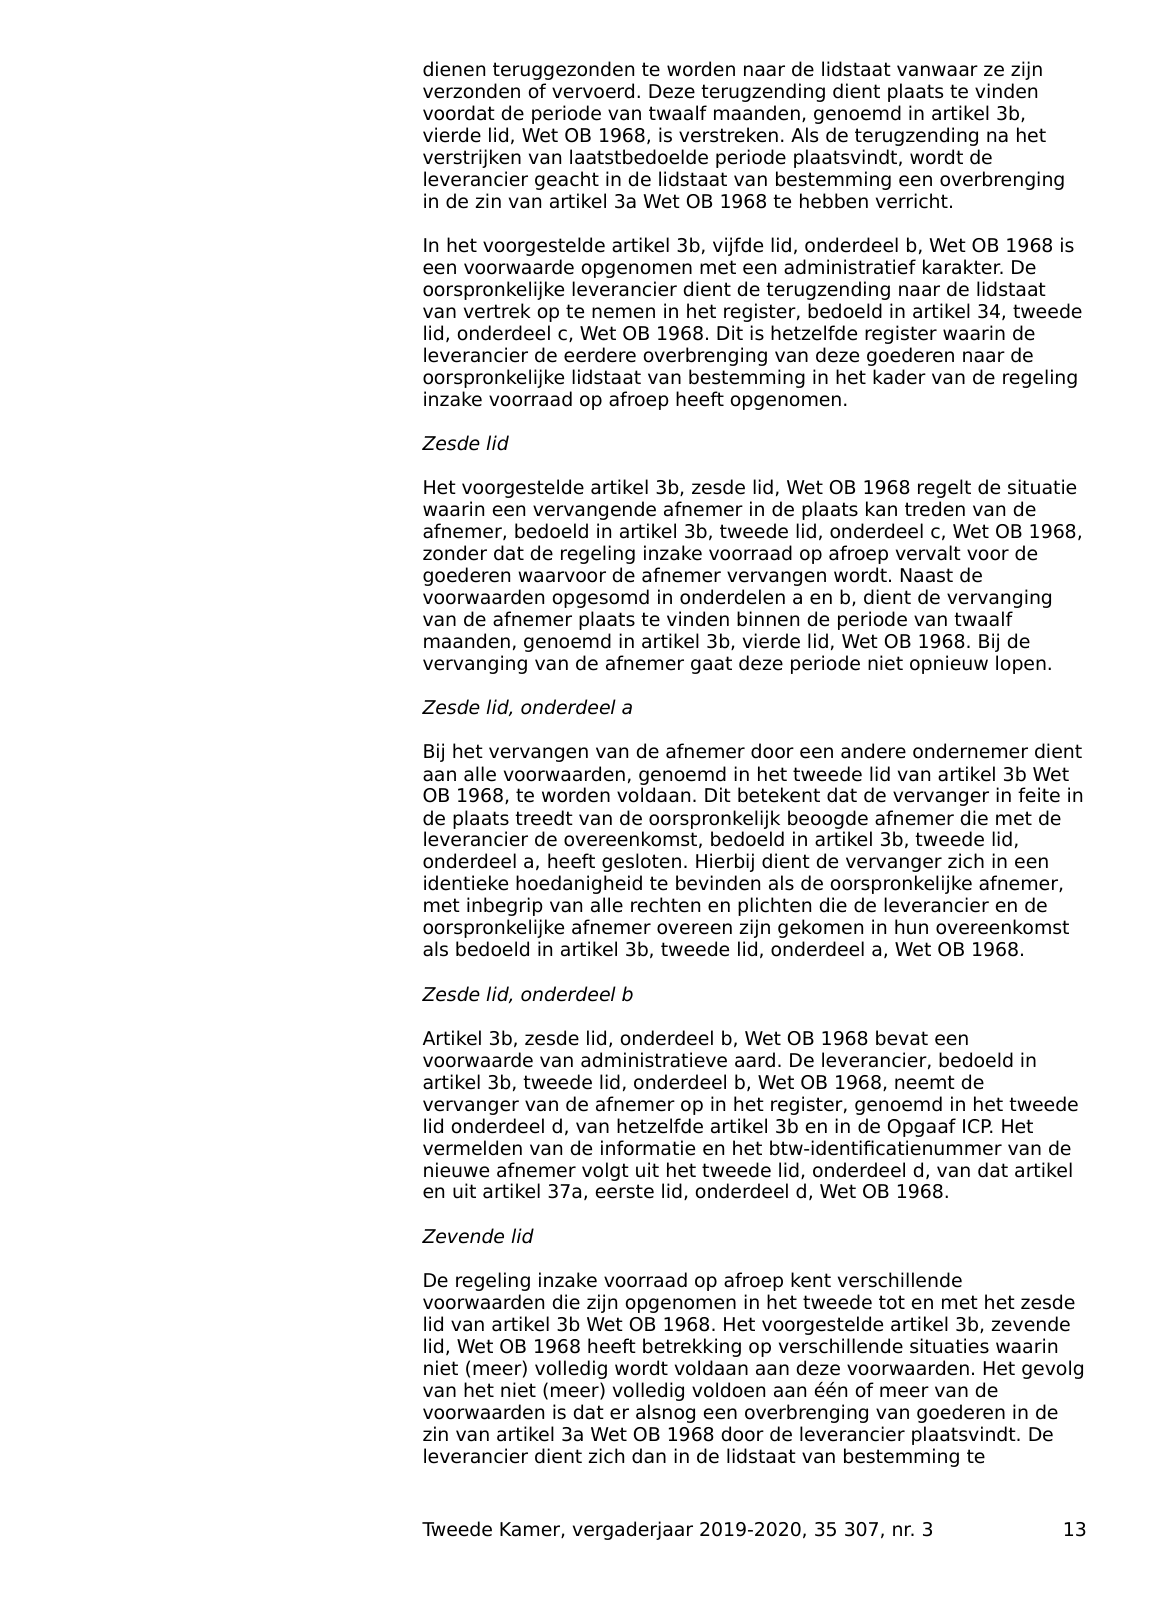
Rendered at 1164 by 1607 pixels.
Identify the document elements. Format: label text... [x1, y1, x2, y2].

text In het voorgestelde artikel 3b, vijfde lid, onderdeel b, Wet OB 1968 is een voorwaarde opgenomen met een administratief karakter. De oorspronkelijke leverancier dient de terugzending naar de lidstaat van vertrek op te nemen in het register, bedoeld in artikel 34, tweede lid, onderdeel c, Wet OB 1968. Dit is hetzelfde register waarin de leverancier de eerdere overbrenging van deze goederen naar de oorspronkelijke lidstaat van bestemming in het kader van de regeling inzake voorraad op afroep heeft opgenomen. [422, 235, 1087, 411]
text Het voorgestelde artikel 3b, zesde lid, Wet OB 1968 regelt de situatie waarin een vervangende afnemer in de plaats kan treden van de afnemer, bedoeld in artikel 3b, tweede lid, onderdeel c, Wet OB 1968, zonder dat de regeling inzake voorraad op afroep vervalt voor de goederen waarvoor de afnemer vervangen wordt. Naast de voorwaarden opgesomd in onderdelen a en b, dient de vervanging van de afnemer plaats te vinden binnen de periode van twaalf maanden, genoemd in artikel 3b, vierde lid, Wet OB 1968. Bij de vervanging van de afnemer gaat deze periode niet opnieuw lopen. [422, 477, 1087, 675]
subtitle Zesde lid [422, 433, 1087, 455]
text Bij het vervangen van de afnemer door een andere ondernemer dient aan alle voorwaarden, genoemd in het tweede lid van artikel 3b Wet OB 1968, te worden voldaan. Dit betekent dat de vervanger in feite in de plaats treedt van de oorspronkelijk beoogde afnemer die met de leverancier de overeenkomst, bedoeld in artikel 3b, tweede lid, onderdeel a, heeft gesloten. Hierbij dient de vervanger zich in een identieke hoedanigheid te bevinden als de oorspronkelijke afnemer, met inbegrip van alle rechten en plichten die de leverancier en de oorspronkelijke afnemer overeen zijn gekomen in hun overeenkomst als bedoeld in artikel 3b, tweede lid, onderdeel a, Wet OB 1968. [422, 741, 1087, 961]
text dienen teruggezonden te worden naar de lidstaat vanwaar ze zijn verzonden of vervoerd. Deze terugzending dient plaats te vinden voordat de periode van twaalf maanden, genoemd in artikel 3b, vierde lid, Wet OB 1968, is verstreken. Als de terugzending na het verstrijken van laatstbedoelde periode plaatsvindt, wordt de leverancier geacht in de lidstaat van bestemming een overbrenging in de zin van artikel 3a Wet OB 1968 te hebben verricht. [422, 59, 1087, 213]
subtitle Zevende lid [422, 1226, 1087, 1248]
subtitle Zesde lid, onderdeel a [422, 697, 1087, 719]
text De regeling inzake voorraad op afroep kent verschillende voorwaarden die zijn opgenomen in het tweede tot en met het zesde lid van artikel 3b Wet OB 1968. Het voorgestelde artikel 3b, zevende lid, Wet OB 1968 heeft betrekking op verschillende situaties waarin niet (meer) volledig wordt voldaan aan deze voorwaarden. Het gevolg van het niet (meer) volledig voldoen aan één of meer van de voorwaarden is dat er alsnog een overbrenging van goederen in de zin van artikel 3a Wet OB 1968 door de leverancier plaatsvindt. De leverancier dient zich dan in de lidstaat van bestemming te [422, 1270, 1087, 1468]
subtitle Zesde lid, onderdeel b [422, 983, 1087, 1005]
text Artikel 3b, zesde lid, onderdeel b, Wet OB 1968 bevat een voorwaarde van administratieve aard. De leverancier, bedoeld in artikel 3b, tweede lid, onderdeel b, Wet OB 1968, neemt de vervanger van de afnemer op in het register, genoemd in het tweede lid onderdeel d, van hetzelfde artikel 3b en in de Opgaaf ICP. Het vermelden van de informatie en het btw-identificatienummer van de nieuwe afnemer volgt uit het tweede lid, onderdeel d, van dat artikel en uit artikel 37a, eerste lid, onderdeel d, Wet OB 1968. [422, 1028, 1087, 1203]
